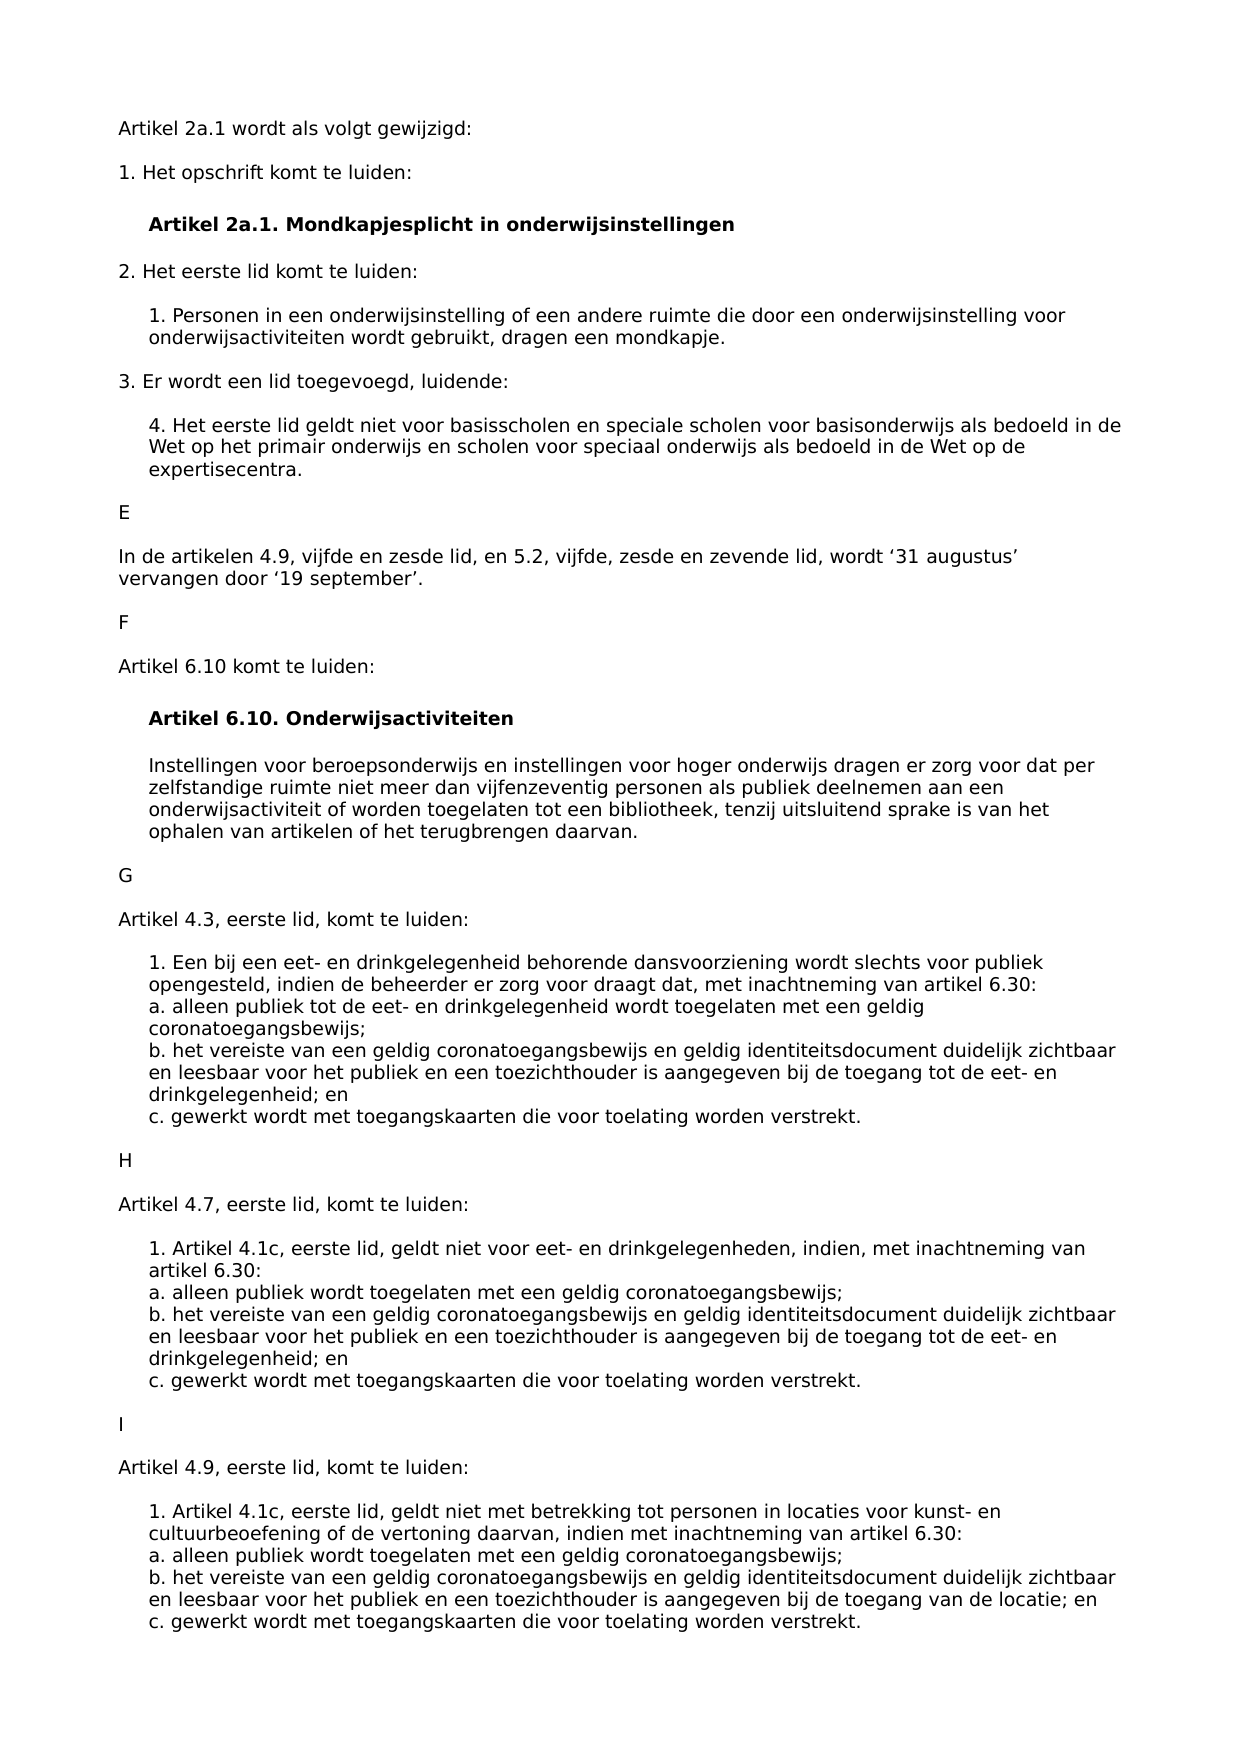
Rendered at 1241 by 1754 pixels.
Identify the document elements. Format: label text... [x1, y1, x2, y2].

text a. alleen publiek wordt toegelaten met een geldig coronatoegangsbewijs; [148, 1282, 1122, 1304]
text In de artikelen 4.9, vijfde en zesde lid, en 5.2, vijfde, zesde en zevende lid, wordt ‘31 augustus’ vervangen door ‘19 september’. [118, 546, 1122, 590]
text c. gewerkt wordt met toegangskaarten die voor toelating worden verstrekt. [148, 1611, 1122, 1633]
text b. het vereiste van een geldig coronatoegangsbewijs en geldig identiteitsdocument duidelijk zichtbaar en leesbaar voor het publiek en een toezichthouder is aangegeven bij de toegang van de locatie; en [148, 1567, 1122, 1611]
text 3. Er wordt een lid toegevoegd, luidende: [118, 371, 1122, 393]
text E [118, 502, 1122, 524]
text I [118, 1413, 1122, 1435]
subtitle Artikel 2a.1. Mondkapjesplicht in onderwijsinstellingen [148, 214, 1122, 236]
text c. gewerkt wordt met toegangskaarten die voor toelating worden verstrekt. [148, 1369, 1122, 1392]
text H [118, 1150, 1122, 1172]
text F [118, 612, 1122, 634]
text 1. Artikel 4.1c, eerste lid, geldt niet met betrekking tot personen in locaties voor kunst- en cultuurbeoefening of de vertoning daarvan, indien met inachtneming van artikel 6.30: [148, 1501, 1122, 1545]
text 2. Het eerste lid komt te luiden: [118, 261, 1122, 283]
text b. het vereiste van een geldig coronatoegangsbewijs en geldig identiteitsdocument duidelijk zichtbaar en leesbaar voor het publiek en een toezichthouder is aangegeven bij de toegang tot de eet- en drinkgelegenheid; en [148, 1040, 1122, 1106]
text Artikel 4.3, eerste lid, komt te luiden: [118, 908, 1122, 930]
text Artikel 6.10 komt te luiden: [118, 656, 1122, 678]
text Artikel 4.9, eerste lid, komt te luiden: [118, 1457, 1122, 1479]
subtitle Artikel 6.10. Onderwijsactiviteiten [148, 708, 1122, 730]
text a. alleen publiek tot de eet- en drinkgelegenheid wordt toegelaten met een geldig coronatoegangsbewijs; [148, 996, 1122, 1040]
text 4. Het eerste lid geldt niet voor basisscholen en speciale scholen voor basisonderwijs als bedoeld in de Wet op het primair onderwijs en scholen voor speciaal onderwijs als bedoeld in de Wet op de expertisecentra. [148, 414, 1122, 480]
text 1. Het opschrift komt te luiden: [118, 162, 1122, 184]
text G [118, 864, 1122, 887]
text Artikel 4.7, eerste lid, komt te luiden: [118, 1194, 1122, 1216]
text 1. Een bij een eet- en drinkgelegenheid behorende dansvoorziening wordt slechts voor publiek opengesteld, indien de beheerder er zorg voor draagt dat, met inachtneming van artikel 6.30: [148, 952, 1122, 996]
text 1. Artikel 4.1c, eerste lid, geldt niet voor eet- en drinkgelegenheden, indien, met inachtneming van artikel 6.30: [148, 1238, 1122, 1282]
text a. alleen publiek wordt toegelaten met een geldig coronatoegangsbewijs; [148, 1545, 1122, 1567]
text Artikel 2a.1 wordt als volgt gewijzigd: [118, 118, 1122, 140]
text b. het vereiste van een geldig coronatoegangsbewijs en geldig identiteitsdocument duidelijk zichtbaar en leesbaar voor het publiek en een toezichthouder is aangegeven bij de toegang tot de eet- en drinkgelegenheid; en [148, 1304, 1122, 1369]
text c. gewerkt wordt met toegangskaarten die voor toelating worden verstrekt. [148, 1106, 1122, 1128]
text Instellingen voor beroepsonderwijs en instellingen voor hoger onderwijs dragen er zorg voor dat per zelfstandige ruimte niet meer dan vijfenzeventig personen als publiek deelnemen aan een onderwijsactiviteit of worden toegelaten tot een bibliotheek, tenzij uitsluitend sprake is van het ophalen van artikelen of het terugbrengen daarvan. [148, 755, 1122, 843]
text 1. Personen in een onderwijsinstelling of een andere ruimte die door een onderwijsinstelling voor onderwijsactiviteiten wordt gebruikt, dragen een mondkapje. [148, 305, 1122, 349]
